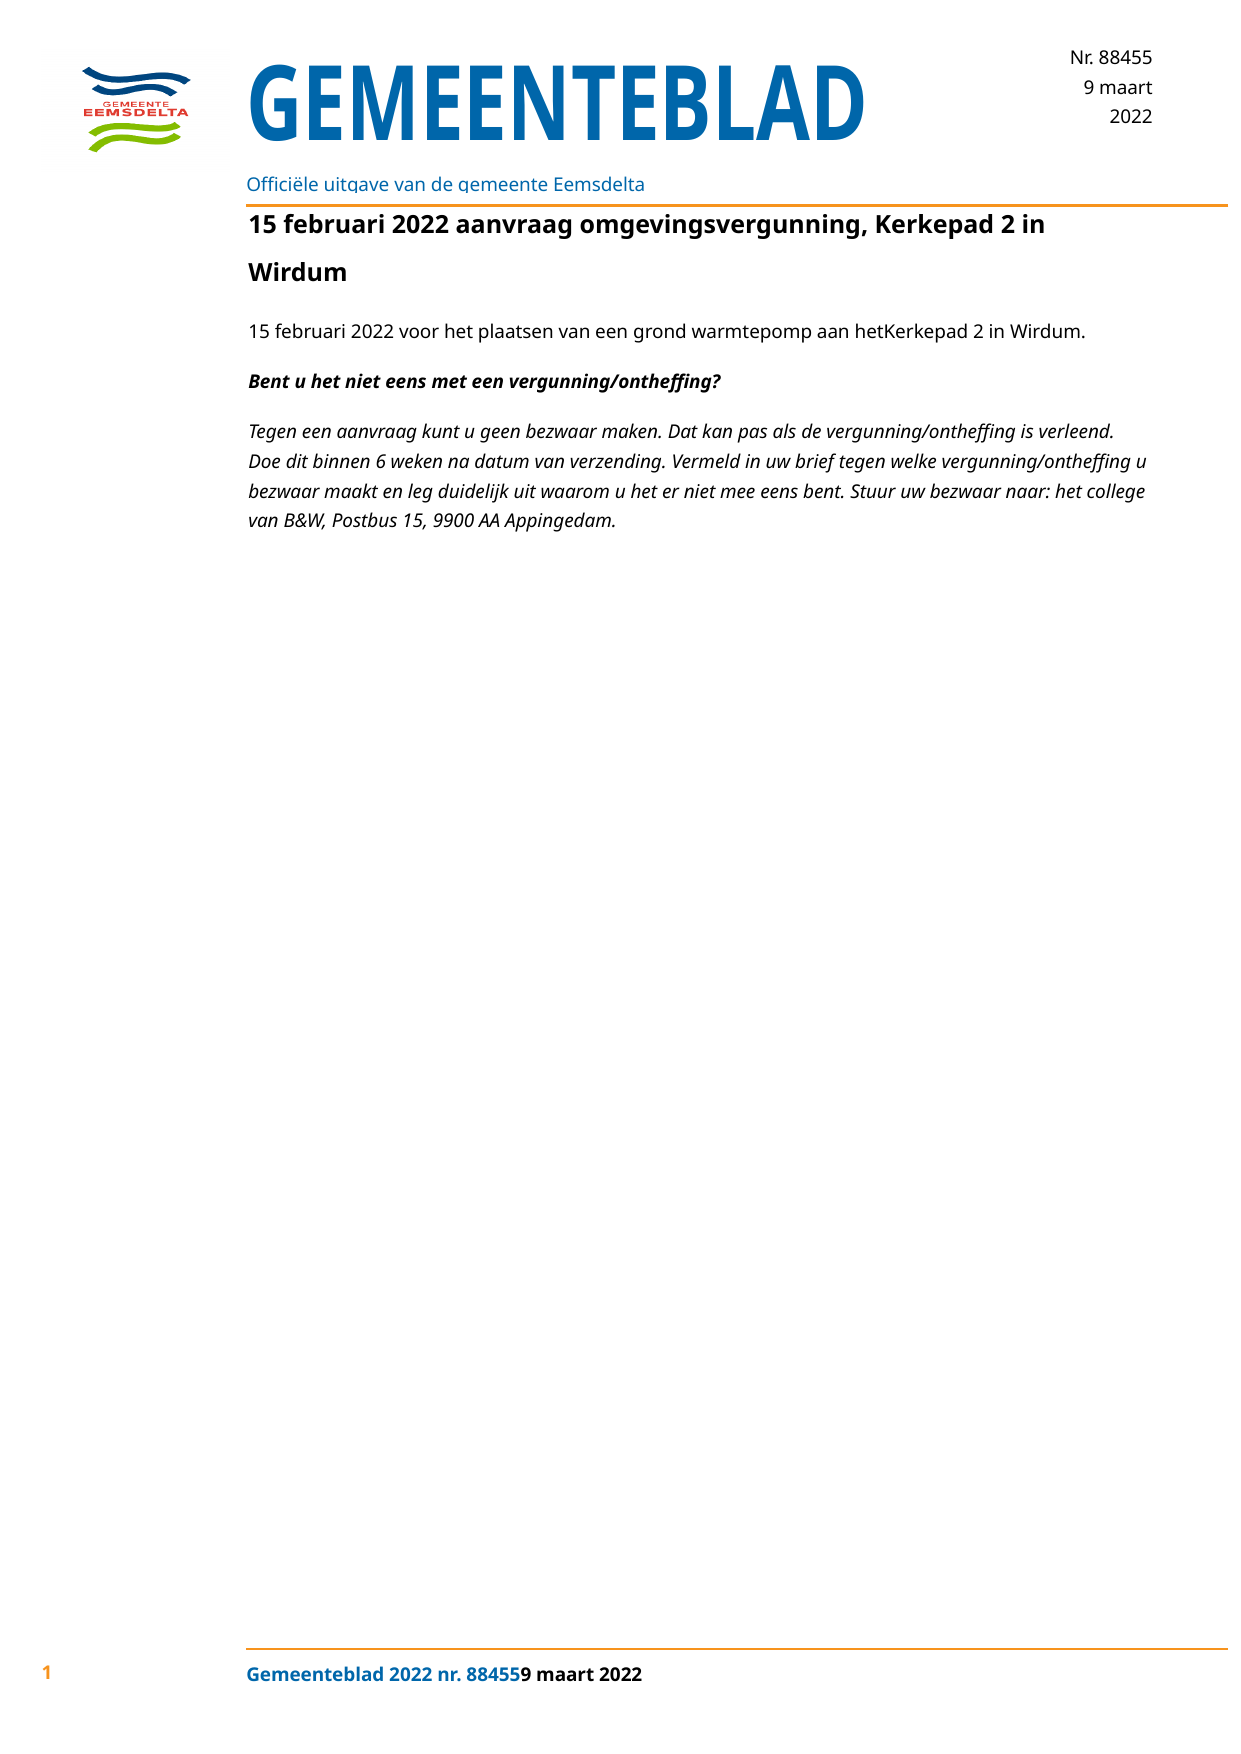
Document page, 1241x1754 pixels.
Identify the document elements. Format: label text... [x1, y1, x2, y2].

text Tegen een aanvraag kunt u geen bezwaar maken. Dat kan pas als de vergunning/ontheffing is verleend. Doe dit binnen 6 weken na datum van verzending. Vermeld in uw brief tegen welke vergunning/ontheffing u bezwaar maakt en leg duidelijk uit waarom u het er niet mee eens bent. Stuur uw bezwaar naar: het college van B&W, Postbus 15, 9900 AA Appingedam. [248, 419, 1152, 533]
text 15 februari 2022 aanvraag omgevingsvergunning, Kerkepad 2 in Wirdum [248, 207, 1152, 288]
text Bent u het niet eens met een vergunning/ontheffing? [248, 368, 1152, 394]
picture [41, 47, 231, 172]
text 15 februari 2022 voor het plaatsen van een grond warmtepomp aan hetKerkepad 2 in Wirdum. [248, 318, 1152, 344]
